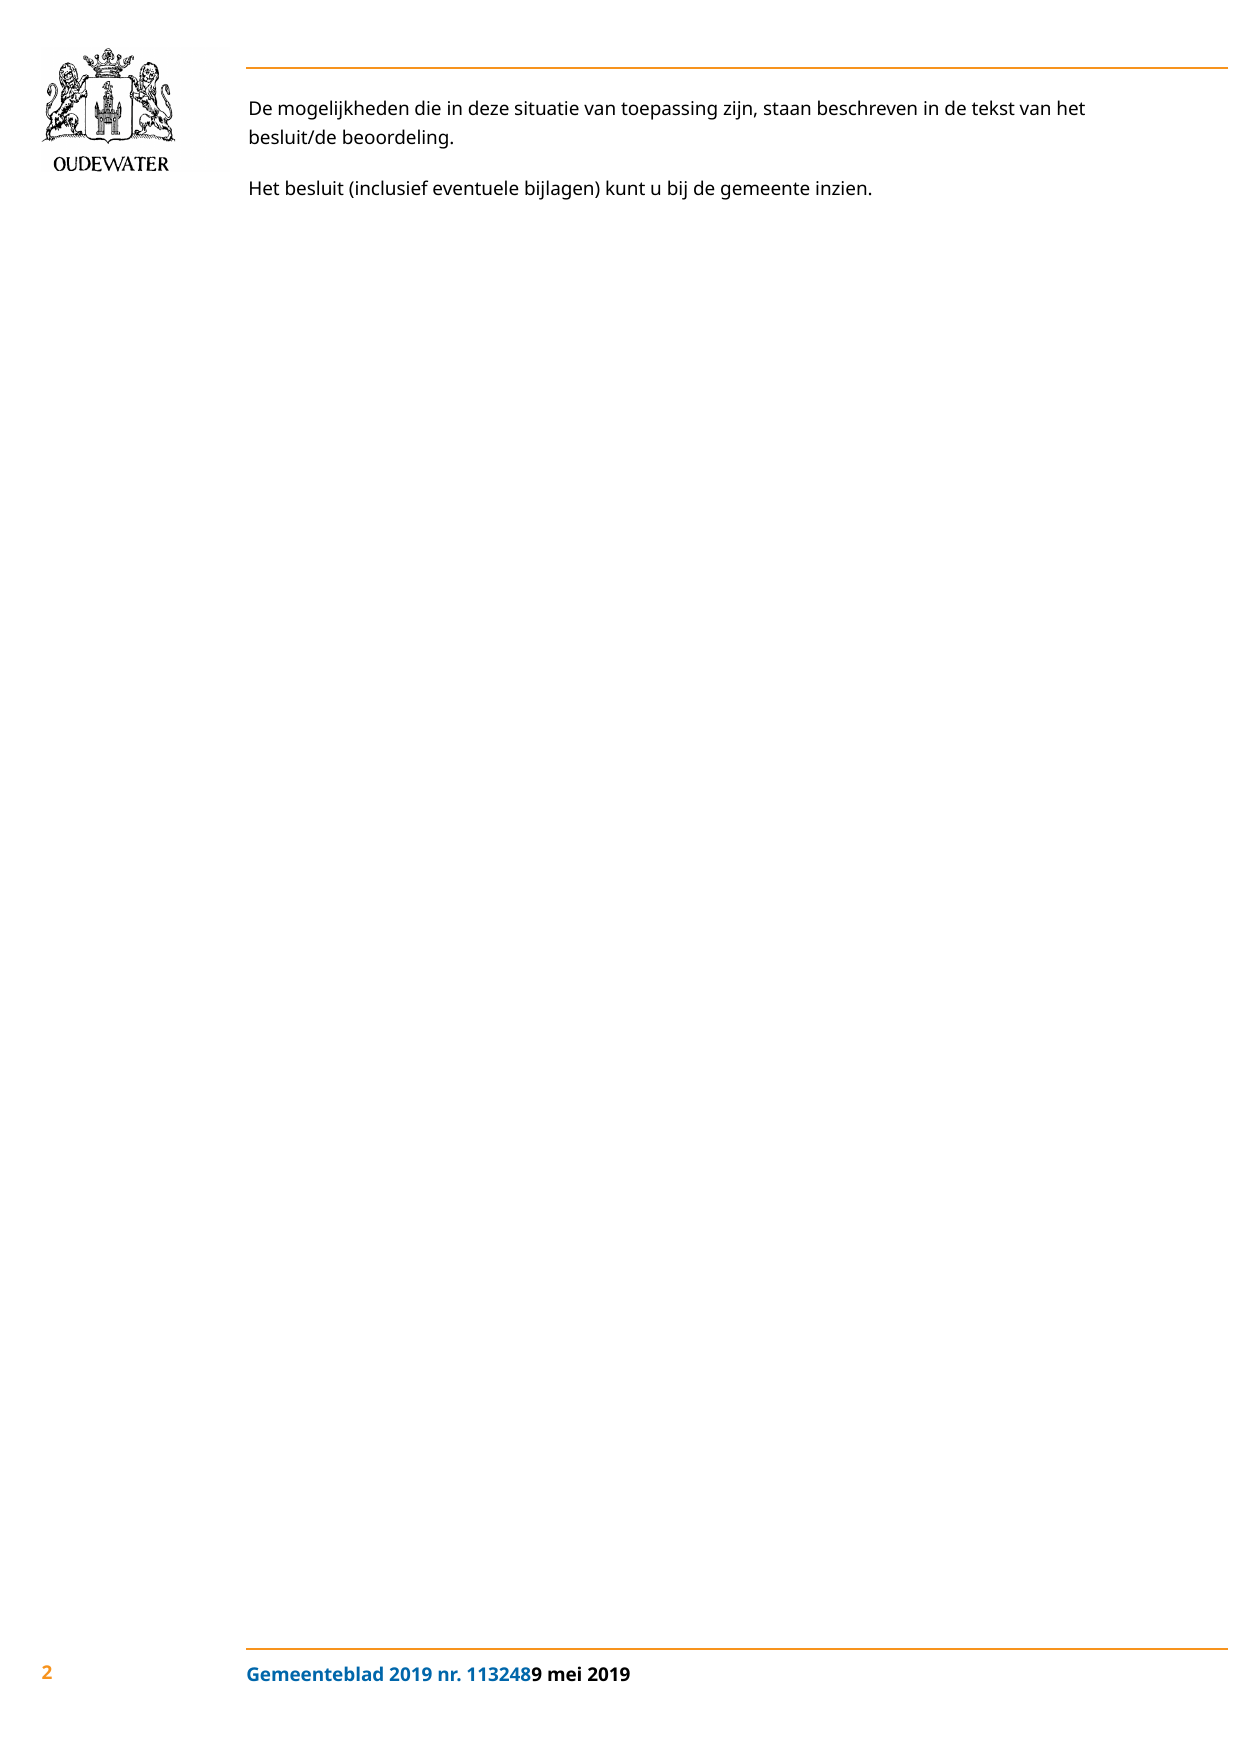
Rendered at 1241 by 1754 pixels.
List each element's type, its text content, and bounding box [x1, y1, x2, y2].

text De mogelijkheden die in deze situatie van toepassing zijn, staan beschreven in de tekst van het besluit/de beoordeling. [248, 95, 1152, 150]
text Het besluit (inclusief eventuele bijlagen) kunt u bij de gemeente inzien. [248, 175, 1152, 201]
picture [41, 47, 231, 172]
